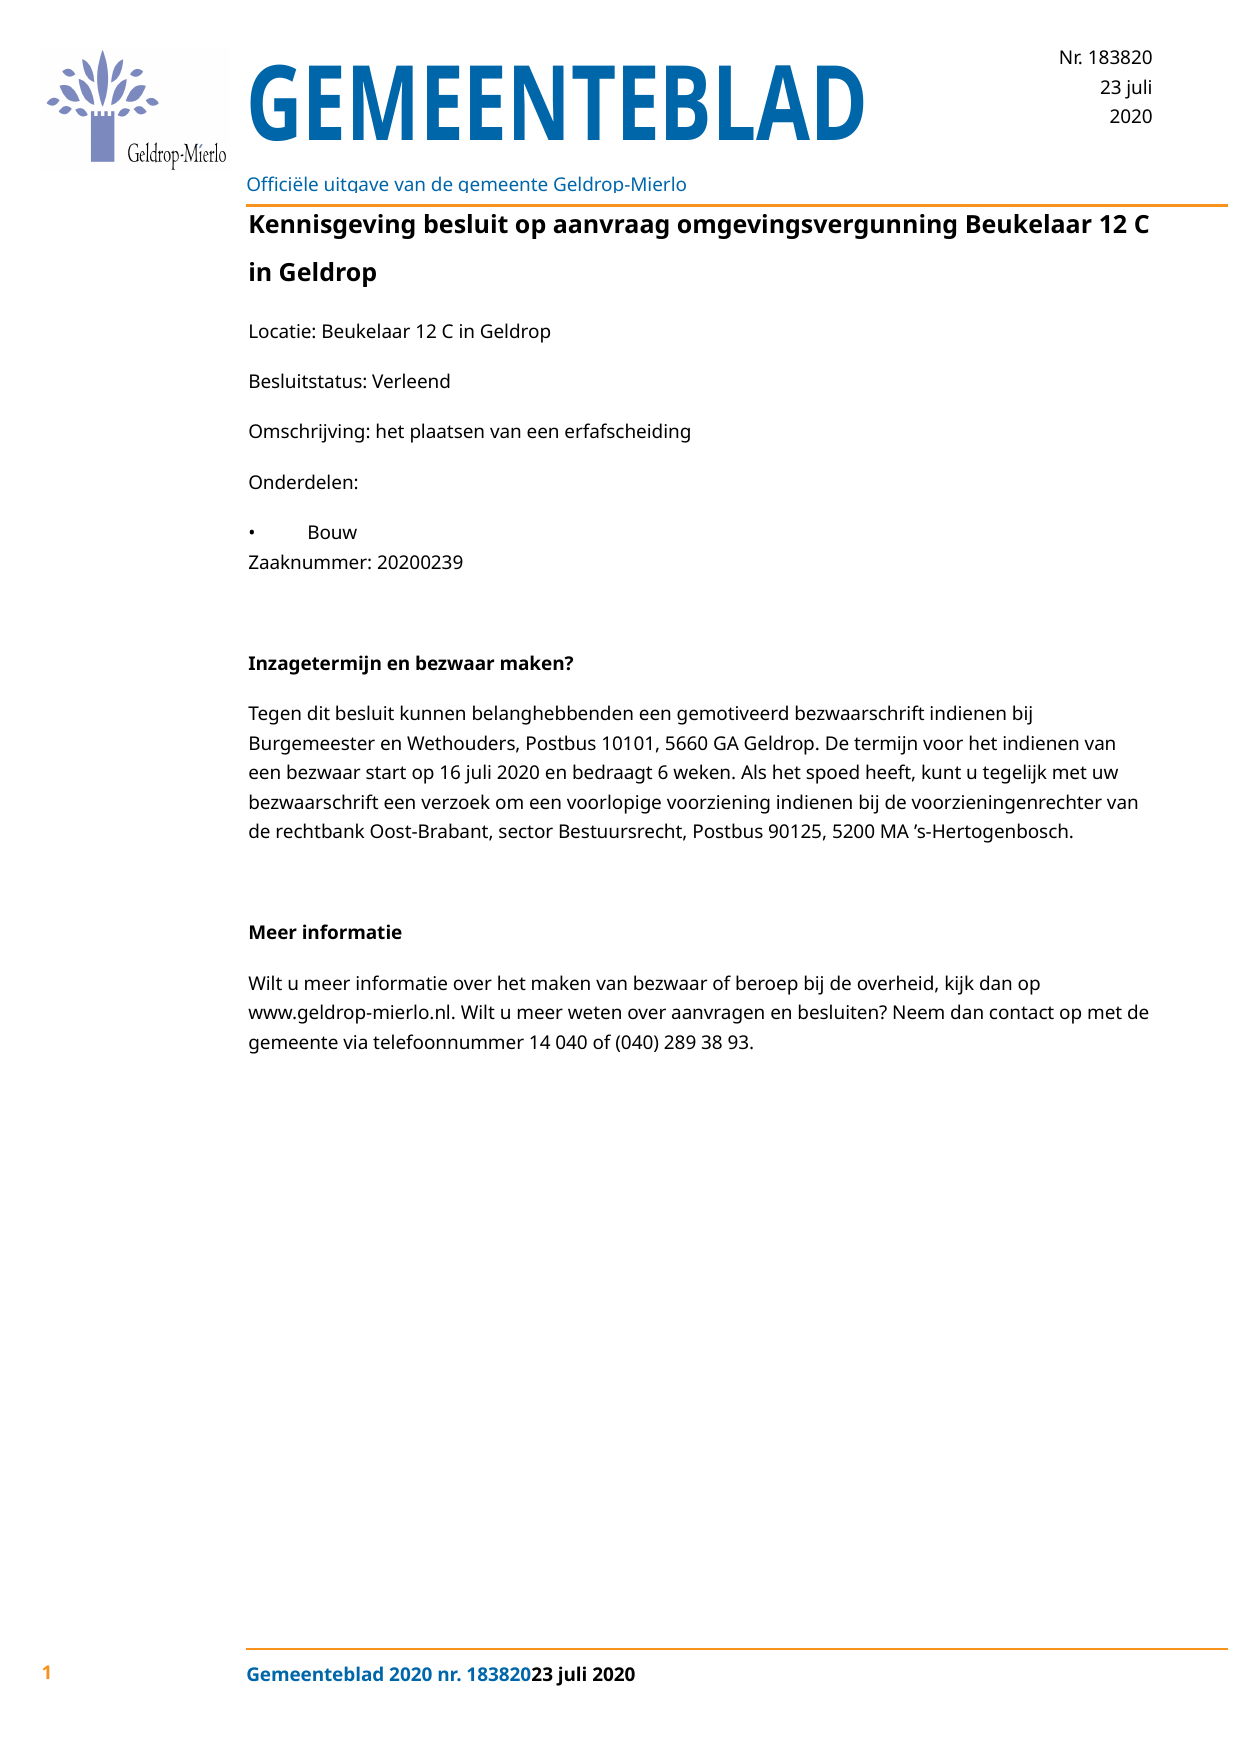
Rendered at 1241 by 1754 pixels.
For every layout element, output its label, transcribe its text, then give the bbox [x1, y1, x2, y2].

text Wilt u meer informatie over het maken van bezwaar of beroep bij de overheid, kijk dan op www.geldrop-mierlo.nl. Wilt u meer weten over aanvragen en besluiten? Neem dan contact op met de gemeente via telefoonnummer 14 040 of (040) 289 38 93. [248, 970, 1152, 1055]
text Omschrijving: het plaatsen van een erfafscheiding [248, 419, 1152, 444]
list Bouw [248, 519, 1152, 545]
text Onderdelen: [248, 469, 1152, 495]
text Tegen dit besluit kunnen belanghebbenden een gemotiveerd bezwaarschrift indienen bij Burgemeester en Wethouders, Postbus 10101, 5660 GA Geldrop. De termijn voor het indienen van een bezwaar start op 16 juli 2020 en bedraagt 6 weken. Als het spoed heeft, kunt u tegelijk met uw bezwaarschrift een verzoek om een voorlopige voorziening indienen bij de voorzieningenrechter van de rechtbank Oost-Brabant, sector Bestuursrecht, Postbus 90125, 5200 MA ’s-Hertogenbosch. [248, 700, 1152, 844]
text Besluitstatus: Verleend [248, 368, 1152, 394]
text Kennisgeving besluit op aanvraag omgevingsvergunning Beukelaar 12 C in Geldrop [248, 207, 1152, 288]
text Locatie: Beukelaar 12 C in Geldrop [248, 318, 1152, 344]
text Meer informatie [248, 919, 1152, 945]
text Inzagetermijn en bezwaar maken? [248, 650, 1152, 676]
picture [41, 47, 231, 172]
text Zaaknummer: 20200239 [248, 549, 1152, 575]
